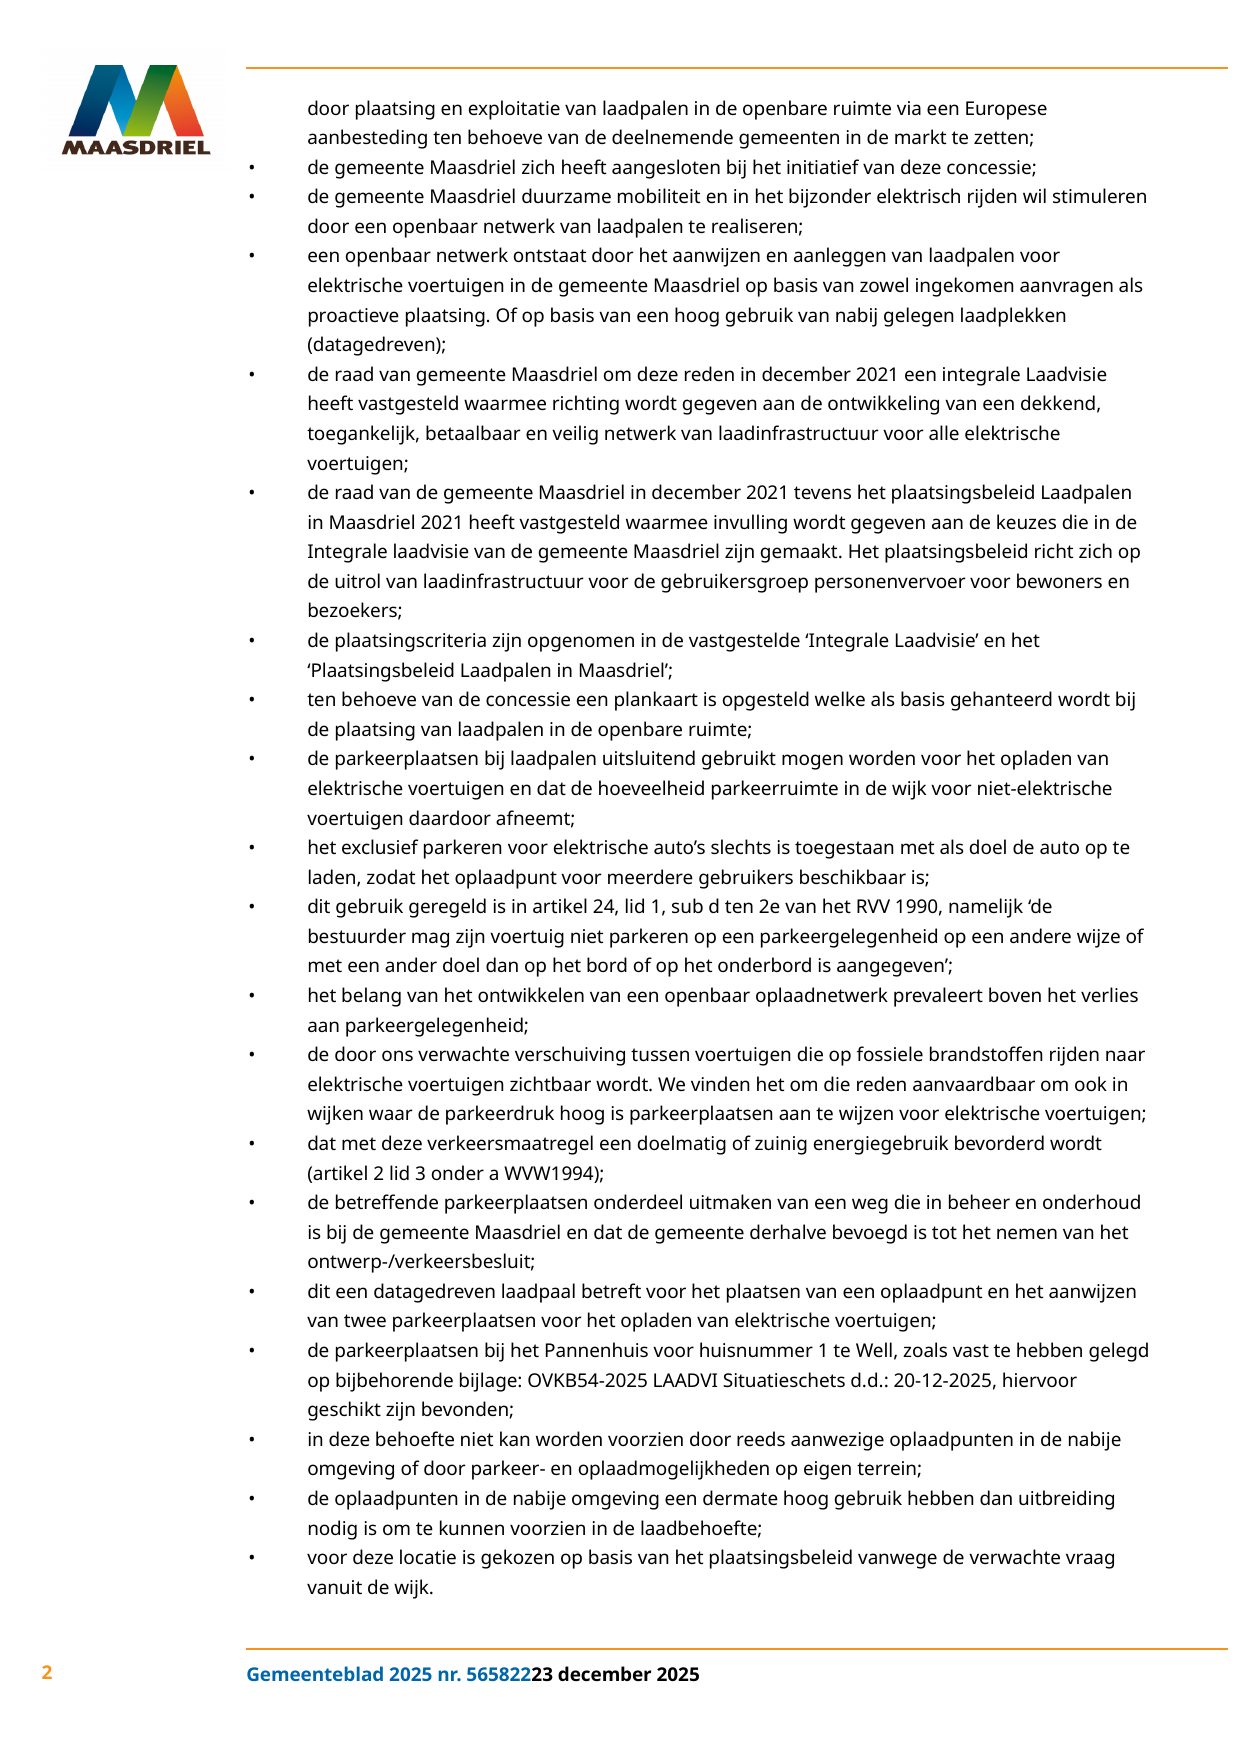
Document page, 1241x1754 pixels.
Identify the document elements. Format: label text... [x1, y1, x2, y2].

list de gemeente Maasdriel zich heeft aangesloten bij het initiatief van deze concessie; [248, 154, 1152, 180]
list ten behoeve van de concessie een plankaart is opgesteld welke als basis gehanteerd wordt bij de plaatsing van laadpalen in de openbare ruimte; [248, 686, 1152, 742]
list de oplaadpunten in de nabije omgeving een dermate hoog gebruik hebben dan uitbreiding nodig is om te kunnen voorzien in de laadbehoefte; [248, 1485, 1152, 1541]
list het exclusief parkeren voor elektrische auto’s slechts is toegestaan met als doel de auto op te laden, zodat het oplaadpunt voor meerdere gebruikers beschikbaar is; [248, 834, 1152, 890]
list dit een datagedreven laadpaal betreft voor het plaatsen van een oplaadpunt en het aanwijzen van twee parkeerplaatsen voor het opladen van elektrische voertuigen; [248, 1278, 1152, 1333]
picture [41, 47, 231, 172]
list de parkeerplaatsen bij laadpalen uitsluitend gebruikt mogen worden voor het opladen van elektrische voertuigen en dat de hoeveelheid parkeerruimte in de wijk voor niet-elektrische voertuigen daardoor afneemt; [248, 746, 1152, 831]
list dit gebruik geregeld is in artikel 24, lid 1, sub d ten 2e van het RVV 1990, namelijk ‘de bestuurder mag zijn voertuig niet parkeren op een parkeergelegenheid op een andere wijze of met een ander doel dan op het bord of op het onderbord is aangegeven’; [248, 893, 1152, 978]
list een openbaar netwerk ontstaat door het aanwijzen en aanleggen van laadpalen voor elektrische voertuigen in de gemeente Maasdriel op basis van zowel ingekomen aanvragen als proactieve plaatsing. Of op basis van een hoog gebruik van nabij gelegen laadplekken (datagedreven); [248, 243, 1152, 357]
list de raad van gemeente Maasdriel om deze reden in december 2021 een integrale Laadvisie heeft vastgesteld waarmee richting wordt gegeven aan de ontwikkeling van een dekkend, toegankelijk, betaalbaar en veilig netwerk van laadinfrastructuur voor alle elektrische voertuigen; [248, 361, 1152, 476]
list de gemeente Maasdriel duurzame mobiliteit en in het bijzonder elektrisch rijden wil stimuleren door een openbaar netwerk van laadpalen te realiseren; [248, 183, 1152, 239]
list de plaatsingscriteria zijn opgenomen in de vastgestelde ‘Integrale Laadvisie’ en het ‘Plaatsingsbeleid Laadpalen in Maasdriel’; [248, 627, 1152, 683]
list de door ons verwachte verschuiving tussen voertuigen die op fossiele brandstoffen rijden naar elektrische voertuigen zichtbaar wordt. We vinden het om die reden aanvaardbaar om ook in wijken waar de parkeerdruk hoog is parkeerplaatsen aan te wijzen voor elektrische voertuigen; [248, 1041, 1152, 1126]
list de parkeerplaatsen bij het Pannenhuis voor huisnummer 1 te Well, zoals vast te hebben gelegd op bijbehorende bijlage: OVKB54-2025 LAADVI Situatieschets d.d.: 20-12-2025, hiervoor geschikt zijn bevonden; [248, 1337, 1152, 1422]
list in deze behoefte niet kan worden voorzien door reeds aanwezige oplaadpunten in de nabije omgeving of door parkeer- en oplaadmogelijkheden op eigen terrein; [248, 1426, 1152, 1481]
list door plaatsing en exploitatie van laadpalen in de openbare ruimte via een Europese aanbesteding ten behoeve van de deelnemende gemeenten in de markt te zetten; [248, 95, 1152, 150]
list de betreffende parkeerplaatsen onderdeel uitmaken van een weg die in beheer en onderhoud is bij de gemeente Maasdriel en dat de gemeente derhalve bevoegd is tot het nemen van het ontwerp-/verkeersbesluit; [248, 1189, 1152, 1274]
list de raad van de gemeente Maasdriel in december 2021 tevens het plaatsingsbeleid Laadpalen in Maasdriel 2021 heeft vastgesteld waarmee invulling wordt gegeven aan de keuzes die in de Integrale laadvisie van de gemeente Maasdriel zijn gemaakt. Het plaatsingsbeleid richt zich op de uitrol van laadinfrastructuur voor de gebruikersgroep personenvervoer voor bewoners en bezoekers; [248, 479, 1152, 623]
list voor deze locatie is gekozen op basis van het plaatsingsbeleid vanwege de verwachte vraag vanuit de wijk. [248, 1544, 1152, 1600]
list het belang van het ontwikkelen van een openbaar oplaadnetwerk prevaleert boven het verlies aan parkeergelegenheid; [248, 982, 1152, 1038]
list dat met deze verkeersmaatregel een doelmatig of zuinig energiegebruik bevorderd wordt (artikel 2 lid 3 onder a WVW1994); [248, 1130, 1152, 1186]
